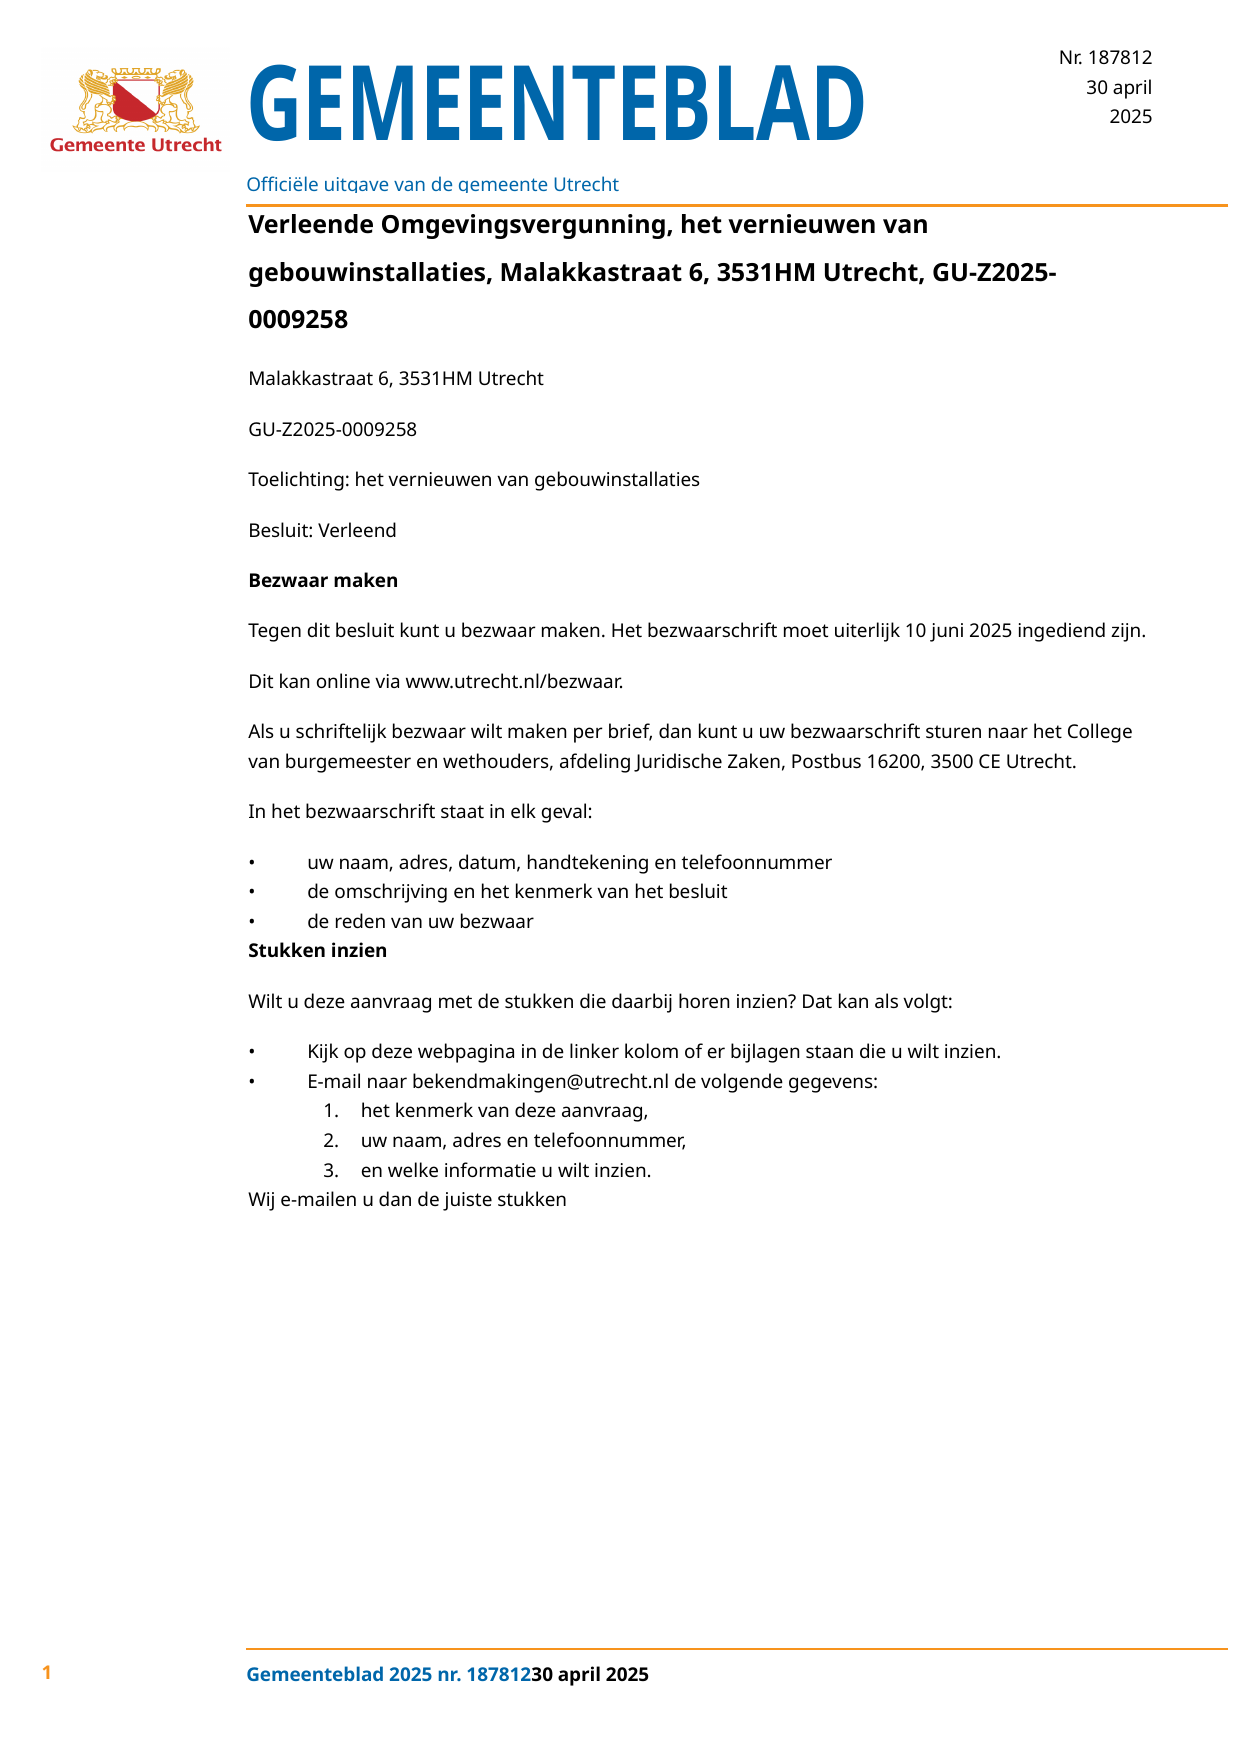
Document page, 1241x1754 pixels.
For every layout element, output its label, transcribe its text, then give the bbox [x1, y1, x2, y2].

list E-mail naar bekendmakingen@utrecht.nl de volgende gegevens: [248, 1068, 1152, 1094]
text GU-Z2025-0009258 [248, 416, 1152, 442]
text Stukken inzien [248, 938, 1152, 963]
text Verleende Omgevingsvergunning, het vernieuwen van gebouwinstallaties, Malakkastraat 6, 3531HM Utrecht, GU-Z2025-0009258 [248, 207, 1152, 336]
text Als u schriftelijk bezwaar wilt maken per brief, dan kunt u uw bezwaarschrift sturen naar het College van burgemeester en wethouders, afdeling Juridische Zaken, Postbus 16200, 3500 CE Utrecht. [248, 718, 1152, 774]
text Wij e-mailen u dan de juiste stukken [248, 1186, 1152, 1212]
text Tegen dit besluit kunt u bezwaar maken. Het bezwaarschrift moet uiterlijk 10 juni 2025 ingediend zijn. [248, 618, 1152, 643]
text Malakkastraat 6, 3531HM Utrecht [248, 366, 1152, 391]
list de reden van uw bezwaar [248, 908, 1152, 934]
list de omschrijving en het kenmerk van het besluit [248, 878, 1152, 904]
picture [41, 47, 231, 172]
text Wilt u deze aanvraag met de stukken die daarbij horen inzien? Dat kan als volgt: [248, 988, 1152, 1014]
text Besluit: Verleend [248, 517, 1152, 542]
list het kenmerk van deze aanvraag, [323, 1098, 1152, 1123]
list uw naam, adres en telefoonnummer, [323, 1127, 1152, 1153]
text Bezwaar maken [248, 567, 1152, 593]
text Dit kan online via www.utrecht.nl/bezwaar. [248, 668, 1152, 694]
text In het bezwaarschrift staat in elk geval: [248, 798, 1152, 824]
list en welke informatie u wilt inzien. [323, 1157, 1152, 1182]
list uw naam, adres, datum, handtekening en telefoonnummer [248, 849, 1152, 874]
text Toelichting: het vernieuwen van gebouwinstallaties [248, 466, 1152, 492]
list Kijk op deze webpagina in de linker kolom of er bijlagen staan die u wilt inzien. [248, 1038, 1152, 1064]
